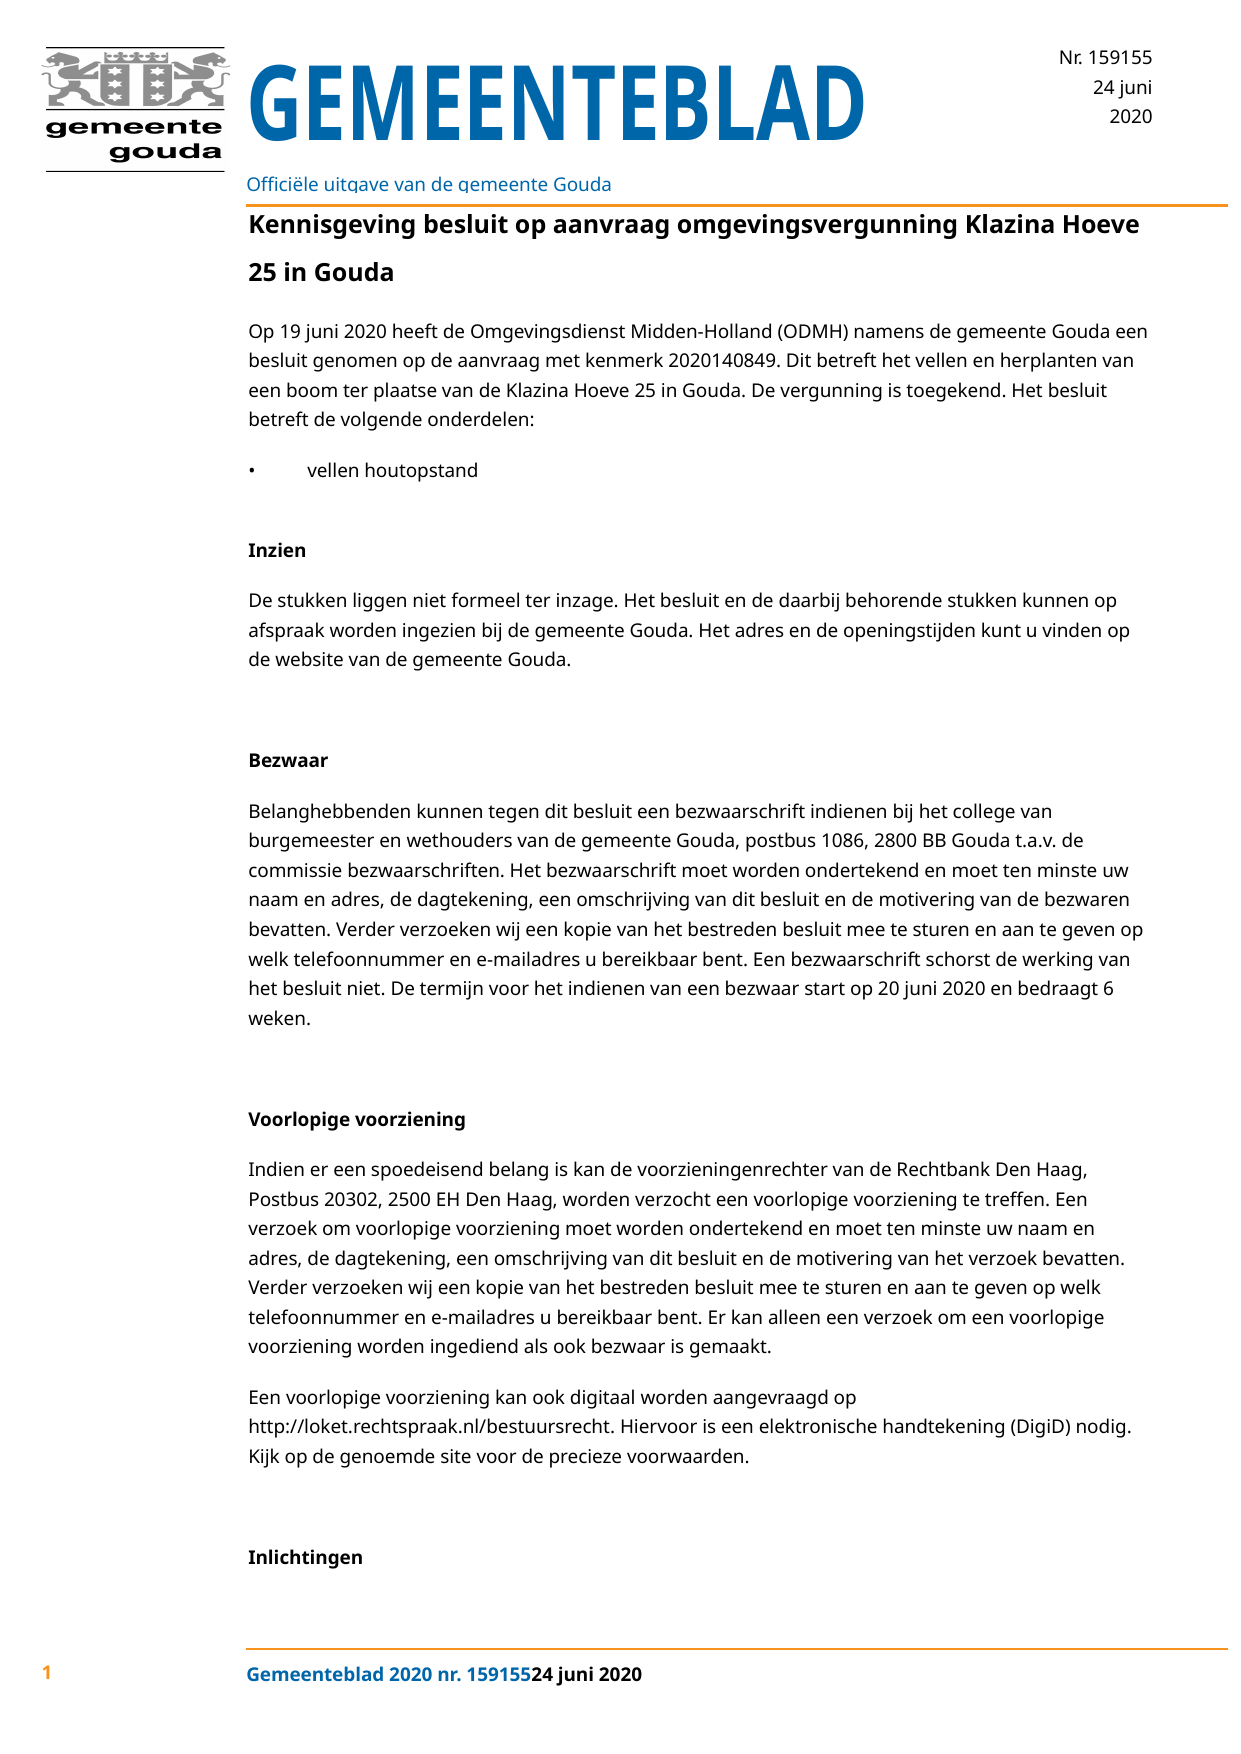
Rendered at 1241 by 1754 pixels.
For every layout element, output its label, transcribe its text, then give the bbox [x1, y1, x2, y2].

text Indien er een spoedeisend belang is kan de voorzieningenrechter van de Rechtbank Den Haag, Postbus 20302, 2500 EH Den Haag, worden verzocht een voorlopige voorziening te treffen. Een verzoek om voorlopige voorziening moet worden ondertekend en moet ten minste uw naam en adres, de dagtekening, een omschrijving van dit besluit en de motivering van het verzoek bevatten. Verder verzoeken wij een kopie van het bestreden besluit mee te sturen en aan te geven op welk telefoonnummer en e-mailadres u bereikbaar bent. Er kan alleen een verzoek om een voorlopige voorziening worden ingediend als ook bezwaar is gemaakt. [248, 1156, 1152, 1359]
text Op 19 juni 2020 heeft de Omgevingsdienst Midden-Holland (ODMH) namens de gemeente Gouda een besluit genomen op de aanvraag met kenmerk 2020140849. Dit betreft het vellen en herplanten van een boom ter plaatse van de Klazina Hoeve 25 in Gouda. De vergunning is toegekend. Het besluit betreft de volgende onderdelen: [248, 318, 1152, 432]
text De stukken liggen niet formeel ter inzage. Het besluit en de daarbij behorende stukken kunnen op afspraak worden ingezien bij de gemeente Gouda. Het adres en de openingstijden kunt u vinden op de website van de gemeente Gouda. [248, 587, 1152, 672]
picture [41, 47, 231, 172]
text Voorlopige voorziening [248, 1106, 1152, 1132]
text Inzien [248, 537, 1152, 563]
text Een voorlopige voorziening kan ook digitaal worden aangevraagd op http://loket.rechtspraak.nl/bestuursrecht. Hiervoor is een elektronische handtekening (DigiD) nodig. Kijk op de genoemde site voor de precieze voorwaarden. [248, 1384, 1152, 1469]
list vellen houtopstand [248, 457, 1152, 483]
text Kennisgeving besluit op aanvraag omgevingsvergunning Klazina Hoeve 25 in Gouda [248, 207, 1152, 288]
text Belanghebbenden kunnen tegen dit besluit een bezwaarschrift indienen bij het college van burgemeester en wethouders van de gemeente Gouda, postbus 1086, 2800 BB Gouda t.a.v. de commissie bezwaarschriften. Het bezwaarschrift moet worden ondertekend en moet ten minste uw naam en adres, de dagtekening, een omschrijving van dit besluit en de motivering van de bezwaren bevatten. Verder verzoeken wij een kopie van het bestreden besluit mee te sturen en aan te geven op welk telefoonnummer en e-mailadres u bereikbaar bent. Een bezwaarschrift schorst de werking van het besluit niet. De termijn voor het indienen van een bezwaar start op 20 juni 2020 en bedraagt 6 weken. [248, 798, 1152, 1031]
text Inlichtingen [248, 1544, 1152, 1570]
text Bezwaar [248, 747, 1152, 773]
